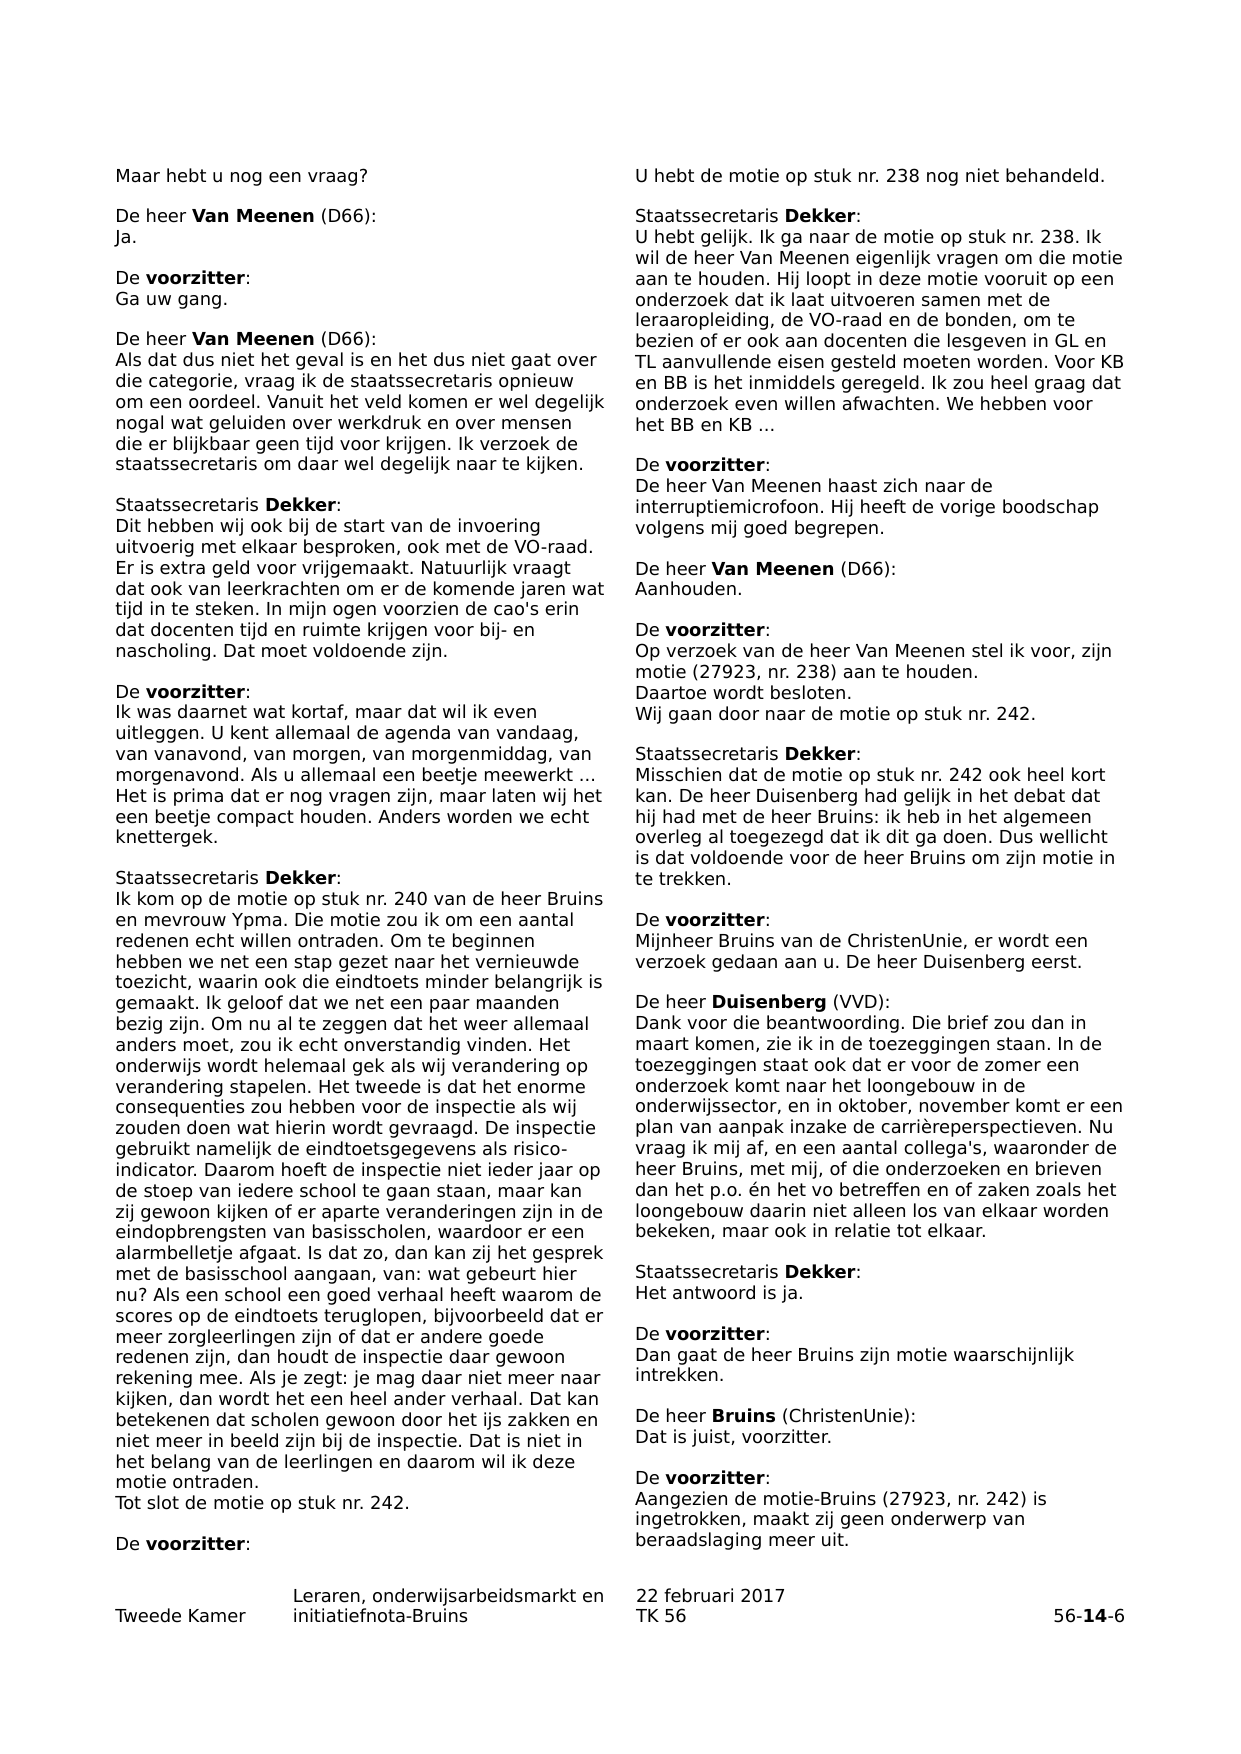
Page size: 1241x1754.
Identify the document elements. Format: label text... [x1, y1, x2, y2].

text De voorzitter: [115, 1534, 605, 1554]
text U hebt de motie op stuk nr. 238 nog niet behandeld. [635, 165, 1125, 186]
text De heer Van Meenen (D66): [115, 206, 605, 227]
text De voorzitter: [635, 1324, 1125, 1344]
text De voorzitter: [635, 1468, 1125, 1488]
text De voorzitter: [635, 910, 1125, 931]
text Staatssecretaris Dekker: [115, 868, 605, 889]
text Dit hebben wij ook bij de start van de invoering uitvoerig met elkaar besproken, ook met de VO-raad. Er is extra geld voor vrijgemaakt. Natuurlijk vraagt dat ook van leerkrachten om er de komende jaren wat tijd in te steken. In mijn ogen voorzien de cao's erin dat docenten tijd en ruimte krijgen voor bij- en nascholing. Dat moet voldoende zijn. [115, 516, 605, 662]
text De voorzitter: [635, 620, 1125, 641]
text Dan gaat de heer Bruins zijn motie waarschijnlijk intrekken. [635, 1344, 1125, 1386]
text De voorzitter: [635, 455, 1125, 476]
text Maar hebt u nog een vraag? [115, 165, 605, 186]
text Als dat dus niet het geval is en het dus niet gaat over die categorie, vraag ik de staatssecretaris opnieuw om een oordeel. Vanuit het veld komen er wel degelijk nogal wat geluiden over werkdruk en over mensen die er blijkbaar geen tijd voor krijgen. Ik verzoek de staatssecretaris om daar wel degelijk naar te kijken. [115, 350, 605, 475]
text Ik kom op de motie op stuk nr. 240 van de heer Bruins en mevrouw Ypma. Die motie zou ik om een aantal redenen echt willen ontraden. Om te beginnen hebben we net een stap gezet naar het vernieuwde toezicht, waarin ook die eindtoets minder belangrijk is gemaakt. Ik geloof dat we net een paar maanden bezig zijn. Om nu al te zeggen dat het weer allemaal anders moet, zou ik echt onverstandig vinden. Het onderwijs wordt helemaal gek als wij verandering op verandering stapelen. Het tweede is dat het enorme consequenties zou hebben voor de inspectie als wij zouden doen wat hierin wordt gevraagd. De inspectie gebruikt namelijk de eindtoetsgegevens als risico-indicator. Daarom hoeft de inspectie niet ieder jaar op de stoep van iedere school te gaan staan, maar kan zij gewoon kijken of er aparte veranderingen zijn in de eindopbrengsten van basisscholen, waardoor er een alarmbelletje afgaat. Is dat zo, dan kan zij het gesprek met de basisschool aangaan, van: wat gebeurt hier nu? Als een school een goed verhaal heeft waarom de scores op de eindtoets teruglopen, bijvoorbeeld dat er meer zorgleerlingen zijn of dat er andere goede redenen zijn, dan houdt de inspectie daar gewoon rekening mee. Als je zegt: je mag daar niet meer naar kijken, dan wordt het een heel ander verhaal. Dat kan betekenen dat scholen gewoon door het ijs zakken en niet meer in beeld zijn bij de inspectie. Dat is niet in het belang van de leerlingen en daarom wil ik deze motie ontraden. [115, 889, 605, 1493]
text Staatssecretaris Dekker: [635, 744, 1125, 765]
text Aanhouden. [635, 579, 1125, 600]
text Aangezien de motie-Bruins (27923, nr. 242) is ingetrokken, maakt zij geen onderwerp van beraadslaging meer uit. [635, 1488, 1125, 1551]
text Ik was daarnet wat kortaf, maar dat wil ik even uitleggen. U kent allemaal de agenda van vandaag, van vanavond, van morgen, van morgenmiddag, van morgenavond. Als u allemaal een beetje meewerkt ... Het is prima dat er nog vragen zijn, maar laten wij het een beetje compact houden. Anders worden we echt knettergek. [115, 702, 605, 848]
text De heer Van Meenen haast zich naar de interruptiemicrofoon. Hij heeft de vorige boodschap volgens mij goed begrepen. [635, 476, 1125, 538]
text U hebt gelijk. Ik ga naar de motie op stuk nr. 238. Ik wil de heer Van Meenen eigenlijk vragen om die motie aan te houden. Hij loopt in deze motie vooruit op een onderzoek dat ik laat uitvoeren samen met de leraaropleiding, de VO-raad en de bonden, om te bezien of er ook aan docenten die lesgeven in GL en TL aanvullende eisen gesteld moeten worden. Voor KB en BB is het inmiddels geregeld. Ik zou heel graag dat onderzoek even willen afwachten. We hebben voor het BB en KB ... [635, 227, 1125, 435]
text Op verzoek van de heer Van Meenen stel ik voor, zijn motie (27923, nr. 238) aan te houden. [635, 641, 1125, 682]
text Staatssecretaris Dekker: [115, 495, 605, 516]
text Wij gaan door naar de motie op stuk nr. 242. [635, 703, 1125, 724]
text Tot slot de motie op stuk nr. 242. [115, 1493, 605, 1514]
text Ga uw gang. [115, 288, 605, 309]
text De heer Bruins (ChristenUnie): [635, 1406, 1125, 1427]
text De heer Duisenberg (VVD): [635, 992, 1125, 1013]
text Mijnheer Bruins van de ChristenUnie, er wordt een verzoek gedaan aan u. De heer Duisenberg eerst. [635, 931, 1125, 972]
text Misschien dat de motie op stuk nr. 242 ook heel kort kan. De heer Duisenberg had gelijk in het debat dat hij had met de heer Bruins: ik heb in het algemeen overleg al toegezegd dat ik dit ga doen. Dus wellicht is dat voldoende voor de heer Bruins om zijn motie in te trekken. [635, 765, 1125, 890]
text De voorzitter: [115, 268, 605, 288]
text Daartoe wordt besloten. [635, 682, 1125, 703]
text Het antwoord is ja. [635, 1283, 1125, 1304]
text De voorzitter: [115, 682, 605, 702]
text De heer Van Meenen (D66): [115, 329, 605, 350]
text Dat is juist, voorzitter. [635, 1427, 1125, 1448]
text De heer Van Meenen (D66): [635, 558, 1125, 579]
text Staatssecretaris Dekker: [635, 206, 1125, 227]
text Staatssecretaris Dekker: [635, 1262, 1125, 1283]
text Dank voor die beantwoording. Die brief zou dan in maart komen, zie ik in de toezeggingen staan. In de toezeggingen staat ook dat er voor de zomer een onderzoek komt naar het loongebouw in de onderwijssector, en in oktober, november komt er een plan van aanpak inzake de carrièreperspectieven. Nu vraag ik mij af, en een aantal collega's, waaronder de heer Bruins, met mij, of die onderzoeken en brieven dan het p.o. én het vo betreffen en of zaken zoals het loongebouw daarin niet alleen los van elkaar worden bekeken, maar ook in relatie tot elkaar. [635, 1013, 1125, 1242]
text Ja. [115, 227, 605, 248]
